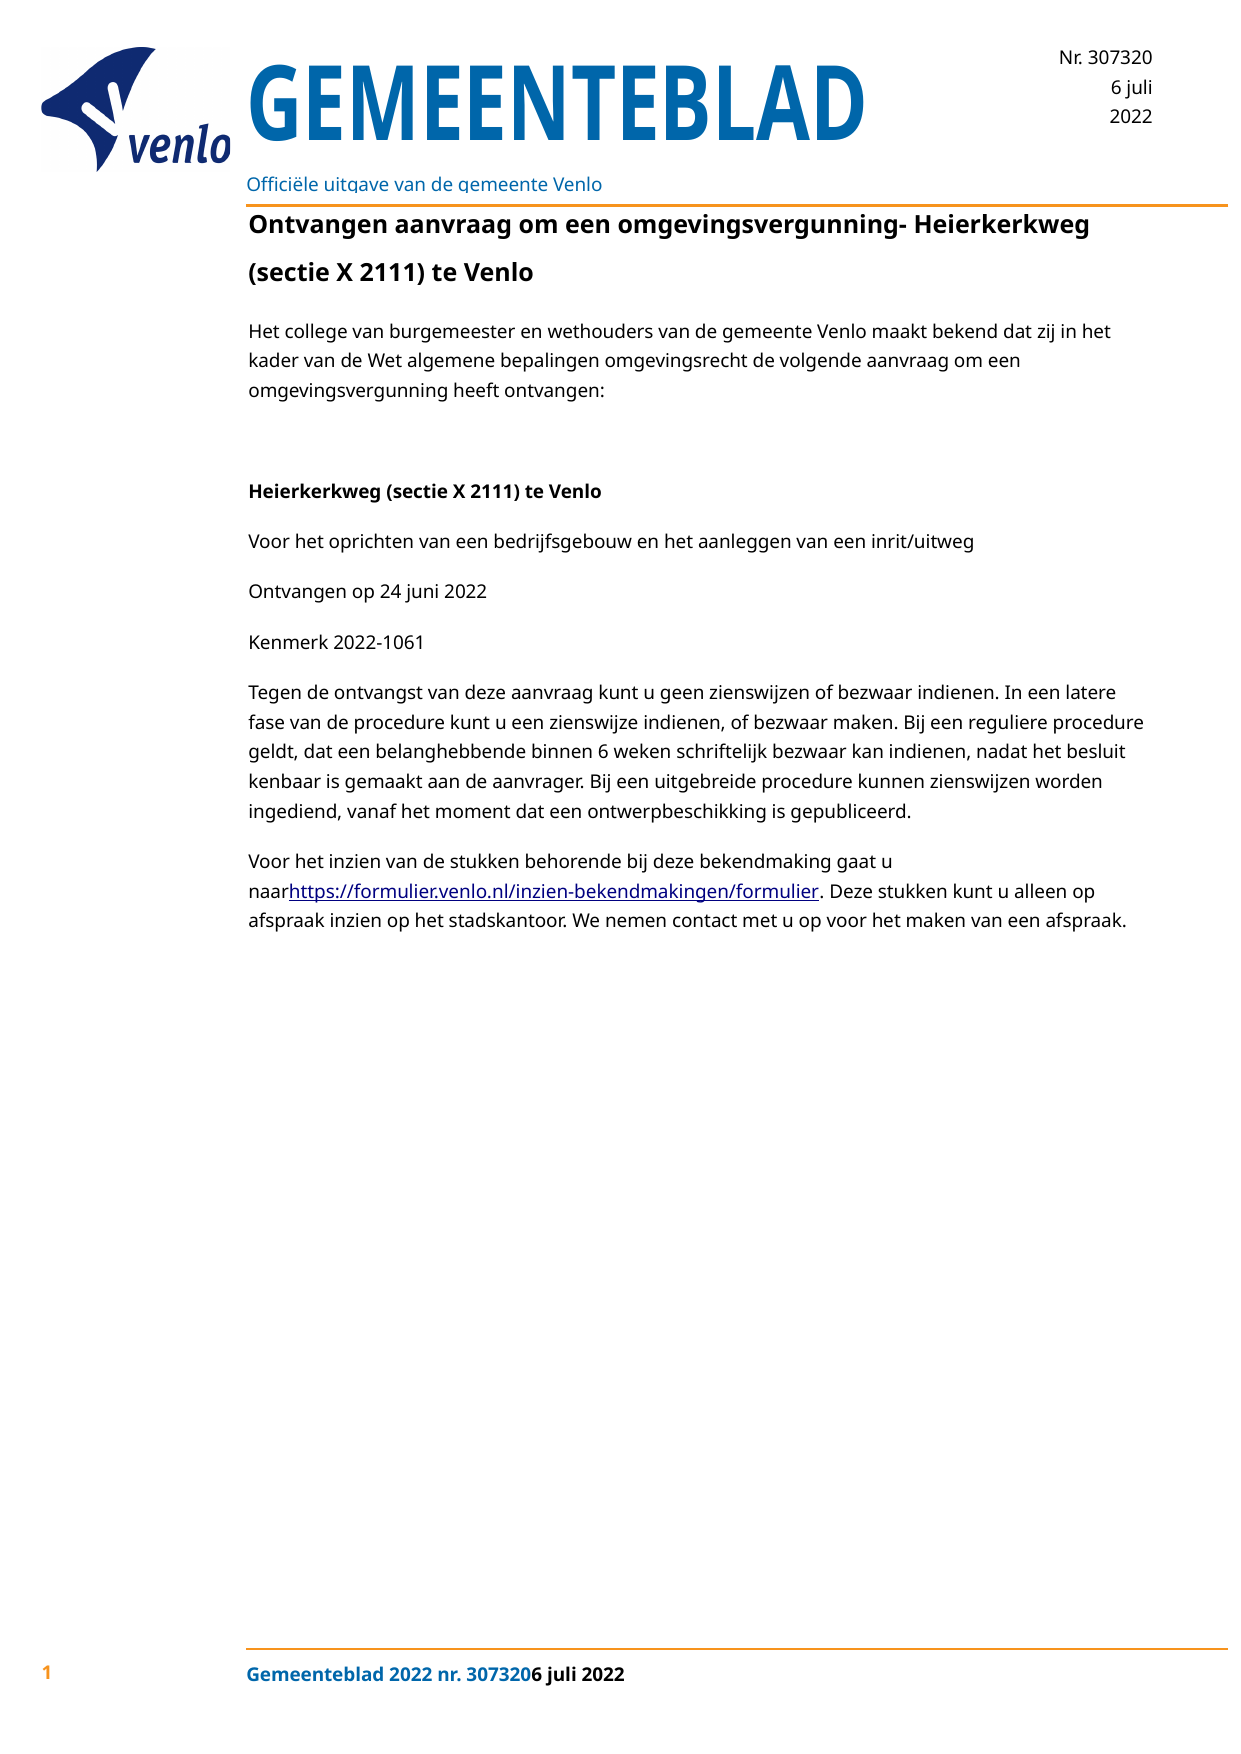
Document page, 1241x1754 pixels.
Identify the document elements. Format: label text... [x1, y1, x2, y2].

picture [41, 47, 231, 172]
text Voor het inzien van de stukken behorende bij deze bekendmaking gaat u naarhttps://formulier.venlo.nl/inzien-bekendmakingen/formulier. Deze stukken kunt u alleen op afspraak inzien op het stadskantoor. We nemen contact met u op voor het maken van een afspraak. [248, 848, 1152, 933]
text Ontvangen aanvraag om een omgevingsvergunning- Heierkerkweg (sectie X 2111) te Venlo [248, 207, 1152, 288]
text Tegen de ontvangst van deze aanvraag kunt u geen zienswijzen of bezwaar indienen. In een latere fase van de procedure kunt u een zienswijze indienen, of bezwaar maken. Bij een reguliere procedure geldt, dat een belanghebbende binnen 6 weken schriftelijk bezwaar kan indienen, nadat het besluit kenbaar is gemaakt aan de aanvrager. Bij een uitgebreide procedure kunnen zienswijzen worden ingediend, vanaf het moment dat een ontwerpbeschikking is gepubliceerd. [248, 679, 1152, 824]
text Het college van burgemeester en wethouders van de gemeente Venlo maakt bekend dat zij in het kader van de Wet algemene bepalingen omgevingsrecht de volgende aanvraag om een omgevingsvergunning heeft ontvangen: [248, 318, 1152, 403]
text Kenmerk 2022-1061 [248, 629, 1152, 655]
text Voor het oprichten van een bedrijfsgebouw en het aanleggen van een inrit/uitweg [248, 528, 1152, 554]
text Heierkerkweg (sectie X 2111) te Venlo [248, 478, 1152, 504]
text Ontvangen op 24 juni 2022 [248, 579, 1152, 604]
